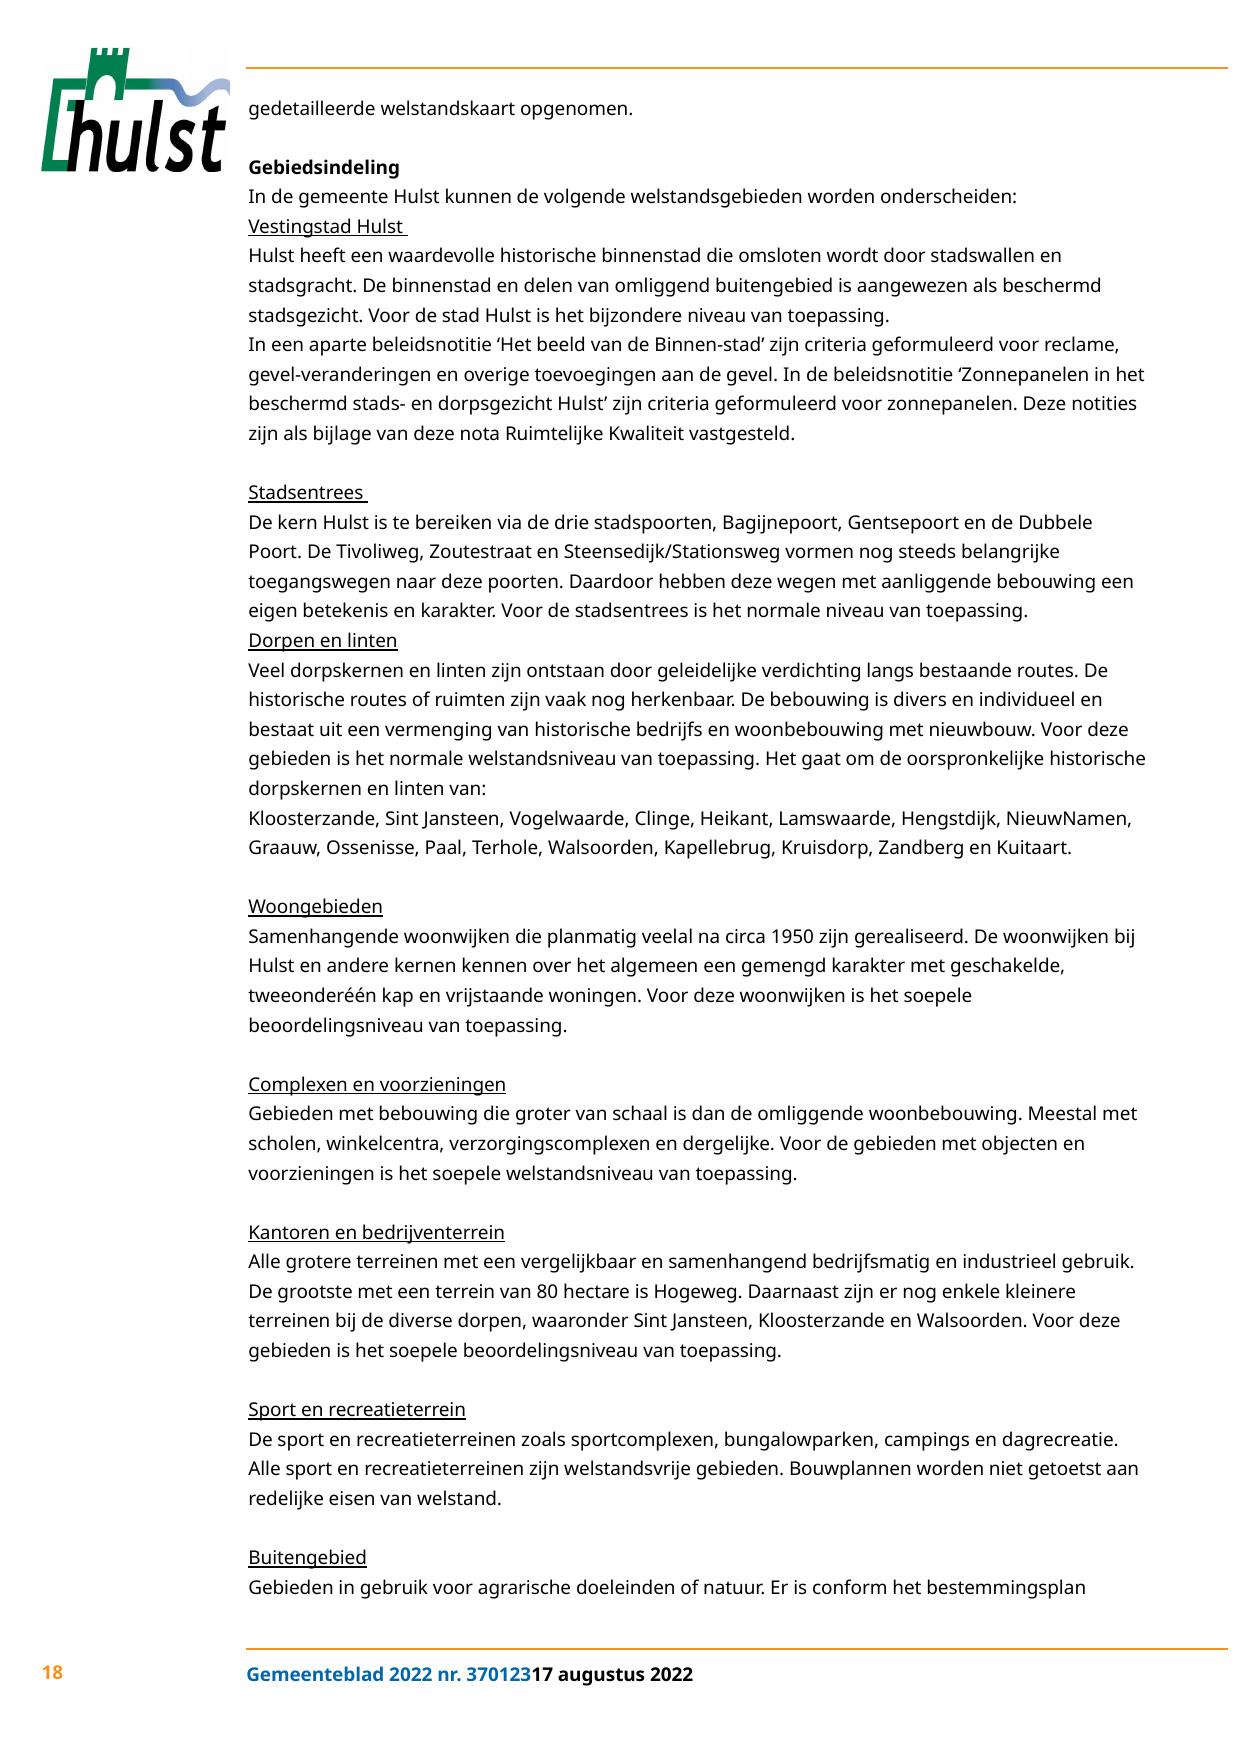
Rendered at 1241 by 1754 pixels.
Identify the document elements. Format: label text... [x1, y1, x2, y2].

text Alle grotere terreinen met een vergelijkbaar en samenhangend bedrijfsmatig en industrieel gebruik. De grootste met een terrein van 80 hectare is Hogeweg. Daarnaast zijn er nog enkele kleinere terreinen bij de diverse dorpen, waaronder Sint Jansteen, Kloosterzande en Walsoorden. Voor deze gebieden is het soepele beoordelingsniveau van toepassing. [248, 1248, 1152, 1363]
text Dorpen en linten [248, 627, 1152, 653]
text De sport en recreatieterreinen zoals sportcomplexen, bungalowparken, campings en dagrecreatie. Alle sport en recreatieterreinen zijn welstandsvrije gebieden. Bouwplannen worden niet getoetst aan redelijke eisen van welstand. [248, 1426, 1152, 1511]
text Gebieden met bebouwing die groter van schaal is dan de omliggende woonbebouwing. Meestal met scholen, winkelcentra, verzorgingscomplexen en dergelijke. Voor de gebieden met objecten en voorzieningen is het soepele welstandsniveau van toepassing. [248, 1101, 1152, 1186]
text Kantoren en bedrijventerrein [248, 1219, 1152, 1245]
text Stadsentrees [248, 479, 1152, 505]
text Sport en recreatieterrein [248, 1396, 1152, 1422]
text Samenhangende woonwijken die planmatig veelal na circa 1950 zijn gerealiseerd. De woonwijken bij Hulst en andere kernen kennen over het algemeen een gemengd karakter met geschakelde, tweeonderéén kap en vrijstaande woningen. Voor deze woonwijken is het soepele beoordelingsniveau van toepassing. [248, 923, 1152, 1038]
text Buitengebied [248, 1544, 1152, 1570]
text Hulst heeft een waardevolle historische binnenstad die omsloten wordt door stadswallen en stadsgracht. De binnenstad en delen van omliggend buitengebied is aangewezen als beschermd stadsgezicht. Voor de stad Hulst is het bijzondere niveau van toepassing. [248, 243, 1152, 328]
text gedetailleerde welstandskaart opgenomen. [248, 95, 1152, 121]
text In een aparte beleidsnotitie ‘Het beeld van de Binnen-stad’ zijn criteria geformuleerd voor reclame, gevel-veranderingen en overige toevoegingen aan de gevel. In de beleidsnotitie ‘Zonnepanelen in het beschermd stads- en dorpsgezicht Hulst’ zijn criteria geformuleerd voor zonnepanelen. Deze notities zijn als bijlage van deze nota Ruimtelijke Kwaliteit vastgesteld. [248, 331, 1152, 446]
text Gebieden in gebruik voor agrarische doeleinden of natuur. Er is conform het bestemmingsplan [248, 1574, 1152, 1600]
text Kloosterzande, Sint Jansteen, Vogelwaarde, Clinge, Heikant, Lamswaarde, Hengstdijk, NieuwNamen, Graauw, Ossenisse, Paal, Terhole, Walsoorden, Kapellebrug, Kruisdorp, Zandberg en Kuitaart. [248, 805, 1152, 860]
text In de gemeente Hulst kunnen de volgende welstandsgebieden worden onderscheiden: [248, 183, 1152, 209]
text Veel dorpskernen en linten zijn ontstaan door geleidelijke verdichting langs bestaande routes. De historische routes of ruimten zijn vaak nog herkenbaar. De bebouwing is divers en individueel en bestaat uit een vermenging van historische bedrijfs en woonbebouwing met nieuwbouw. Voor deze gebieden is het normale welstandsniveau van toepassing. Het gaat om de oorspronkelijke historische dorpskernen en linten van: [248, 657, 1152, 801]
text Vestingstad Hulst [248, 213, 1152, 239]
text Complexen en voorzieningen [248, 1071, 1152, 1097]
text Gebiedsindeling [248, 154, 1152, 180]
text Woongebieden [248, 893, 1152, 919]
picture [41, 47, 231, 172]
text De kern Hulst is te bereiken via de drie stadspoorten, Bagijnepoort, Gentsepoort en de Dubbele Poort. De Tivoliweg, Zoutestraat en Steensedijk/Stationsweg vormen nog steeds belangrijke toegangswegen naar deze poorten. Daardoor hebben deze wegen met aanliggende bebouwing een eigen betekenis en karakter. Voor de stadsentrees is het normale niveau van toepassing. [248, 509, 1152, 623]
